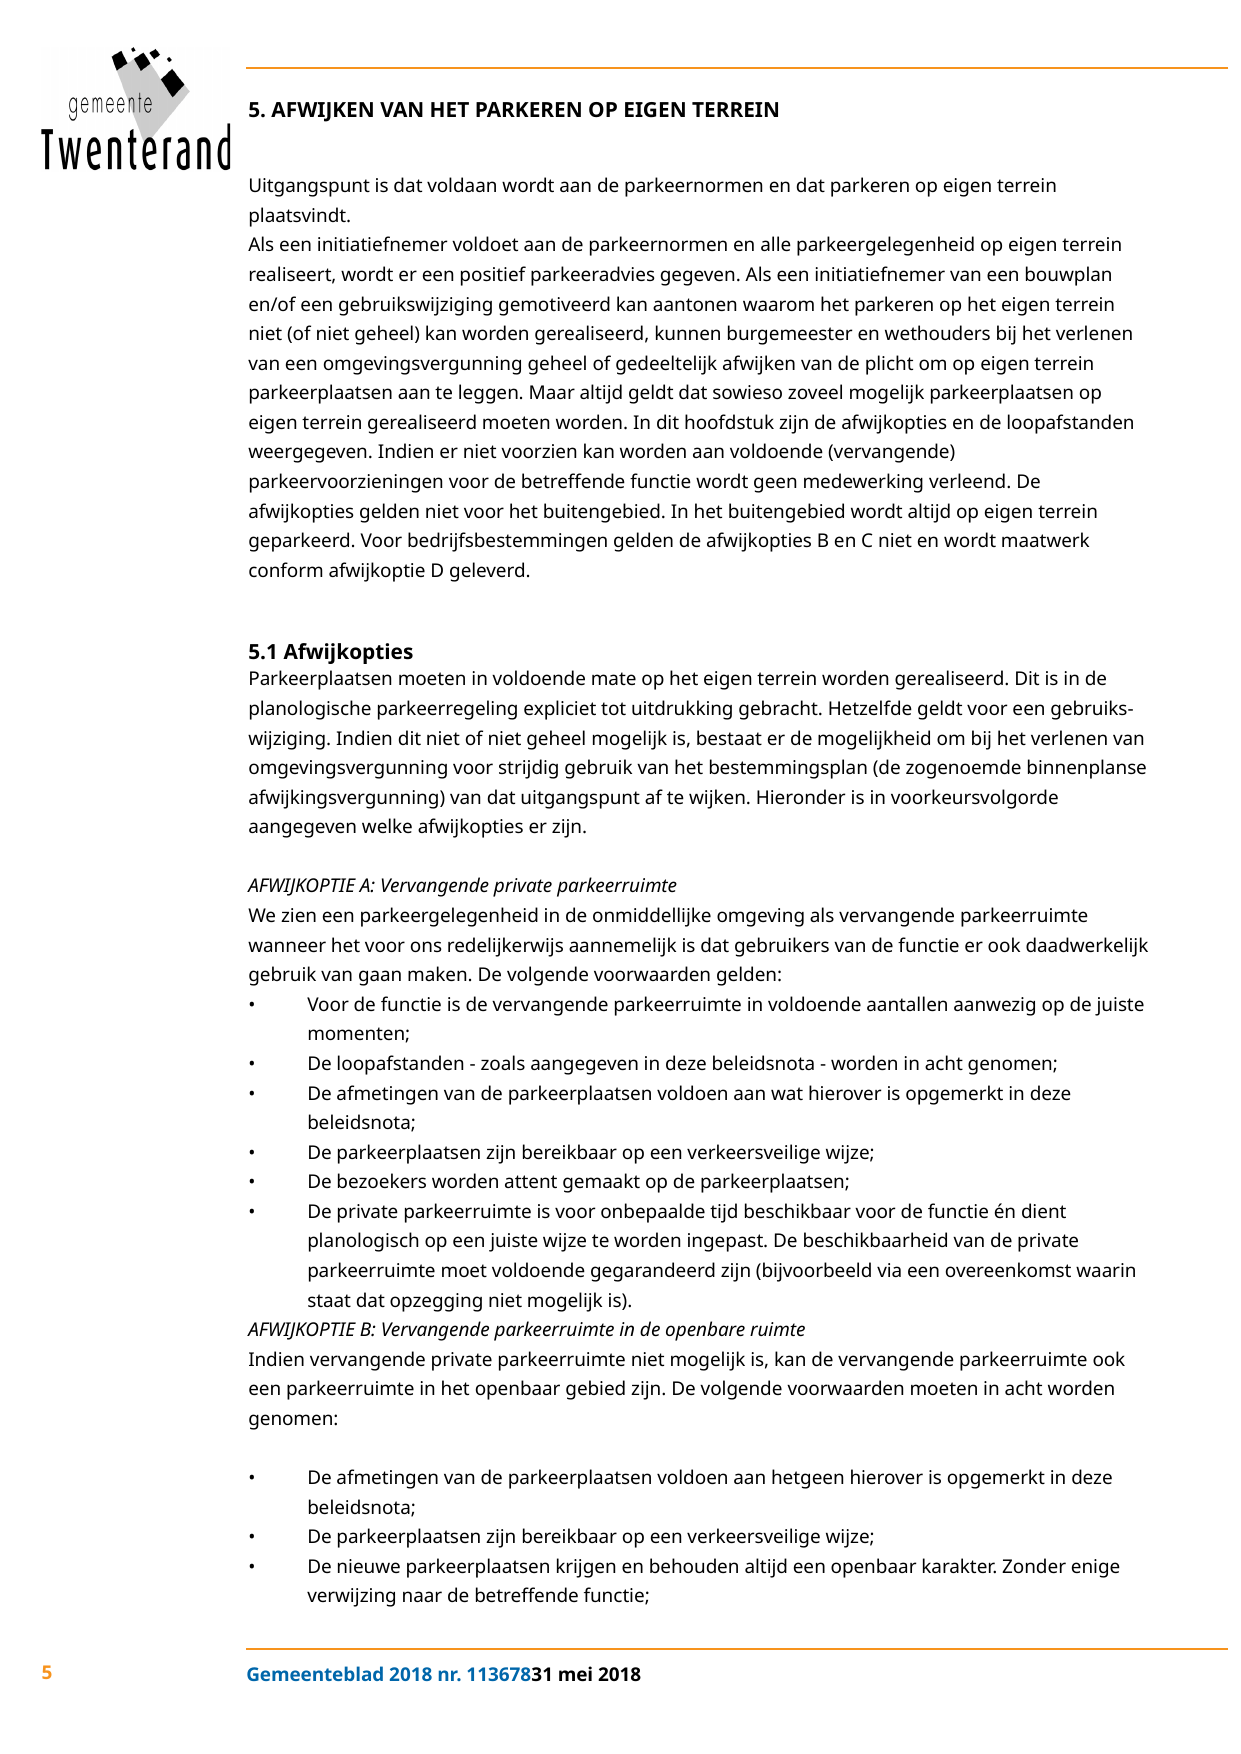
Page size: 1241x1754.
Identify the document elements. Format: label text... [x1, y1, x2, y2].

text Uitgangspunt is dat voldaan wordt aan de parkeernormen en dat parkeren op eigen terrein plaatsvindt. [248, 172, 1152, 228]
text We zien een parkeergelegenheid in de onmiddellijke omgeving als vervangende parkeerruimte wanneer het voor ons redelijkerwijs aannemelijk is dat gebruikers van de functie er ook daadwerkelijk gebruik van gaan maken. De volgende voorwaarden gelden: [248, 902, 1152, 987]
picture [41, 47, 231, 172]
list De afmetingen van de parkeerplaatsen voldoen aan wat hierover is opgemerkt in deze beleidsnota; [248, 1080, 1152, 1135]
list De loopafstanden - zoals aangegeven in deze beleidsnota - worden in acht genomen; [248, 1050, 1152, 1076]
list Voor de functie is de vervangende parkeerruimte in voldoende aantallen aanwezig op de juiste momenten; [248, 991, 1152, 1046]
text AFWIJKOPTIE A: Vervangende private parkeerruimte [248, 873, 1152, 898]
list De parkeerplaatsen zijn bereikbaar op een verkeersveilige wijze; [248, 1139, 1152, 1164]
text 5. AFWIJKEN VAN HET PARKEREN OP EIGEN TERREIN [248, 95, 1152, 123]
text AFWIJKOPTIE B: Vervangende parkeerruimte in de openbare ruimte [248, 1316, 1152, 1342]
list De bezoekers worden attent gemaakt op de parkeerplaatsen; [248, 1168, 1152, 1194]
list De private parkeerruimte is voor onbepaalde tijd beschikbaar voor de functie én dient planologisch op een juiste wijze te worden ingepast. De beschikbaarheid van de private parkeerruimte moet voldoende gegarandeerd zijn (bijvoorbeeld via een overeenkomst waarin staat dat opzegging niet mogelijk is). [248, 1198, 1152, 1312]
list De parkeerplaatsen zijn bereikbaar op een verkeersveilige wijze; [248, 1523, 1152, 1549]
text Indien vervangende private parkeerruimte niet mogelijk is, kan de vervangende parkeerruimte ook een parkeerruimte in het openbaar gebied zijn. De volgende voorwaarden moeten in acht worden genomen: [248, 1346, 1152, 1431]
text Parkeerplaatsen moeten in voldoende mate op het eigen terrein worden gerealiseerd. Dit is in de planologische parkeerregeling expliciet tot uitdrukking gebracht. Hetzelfde geldt voor een gebruiks-wijziging. Indien dit niet of niet geheel mogelijk is, bestaat er de mogelijkheid om bij het verlenen van omgevingsvergunning voor strijdig gebruik van het bestemmingsplan (de zogenoemde binnenplanse afwijkingsvergunning) van dat uitgangspunt af te wijken. Hieronder is in voorkeursvolgorde aangegeven welke afwijkopties er zijn. [248, 666, 1152, 839]
list De nieuwe parkeerplaatsen krijgen en behouden altijd een openbaar karakter. Zonder enige verwijzing naar de betreffende functie; [248, 1553, 1152, 1608]
text Als een initiatiefnemer voldoet aan de parkeernormen en alle parkeergelegenheid op eigen terrein realiseert, wordt er een positief parkeeradvies gegeven. Als een initiatiefnemer van een bouwplan en/of een gebruikswijziging gemotiveerd kan aantonen waarom het parkeren op het eigen terrein niet (of niet geheel) kan worden gerealiseerd, kunnen burgemeester en wethouders bij het verlenen van een omgevingsvergunning geheel of gedeeltelijk afwijken van de plicht om op eigen terrein parkeerplaatsen aan te leggen. Maar altijd geldt dat sowieso zoveel mogelijk parkeerplaatsen op eigen terrein gerealiseerd moeten worden. In dit hoofdstuk zijn de afwijkopties en de loopafstanden weergegeven. Indien er niet voorzien kan worden aan voldoende (vervangende) parkeervoorzieningen voor de betreffende functie wordt geen medewerking verleend. De afwijkopties gelden niet voor het buitengebied. In het buitengebied wordt altijd op eigen terrein geparkeerd. Voor bedrijfsbestemmingen gelden de afwijkopties B en C niet en wordt maatwerk conform afwijkoptie D geleverd. [248, 232, 1152, 583]
text 5.1 Afwijkopties [248, 637, 1152, 666]
list De afmetingen van de parkeerplaatsen voldoen aan hetgeen hierover is opgemerkt in deze beleidsnota; [248, 1464, 1152, 1519]
